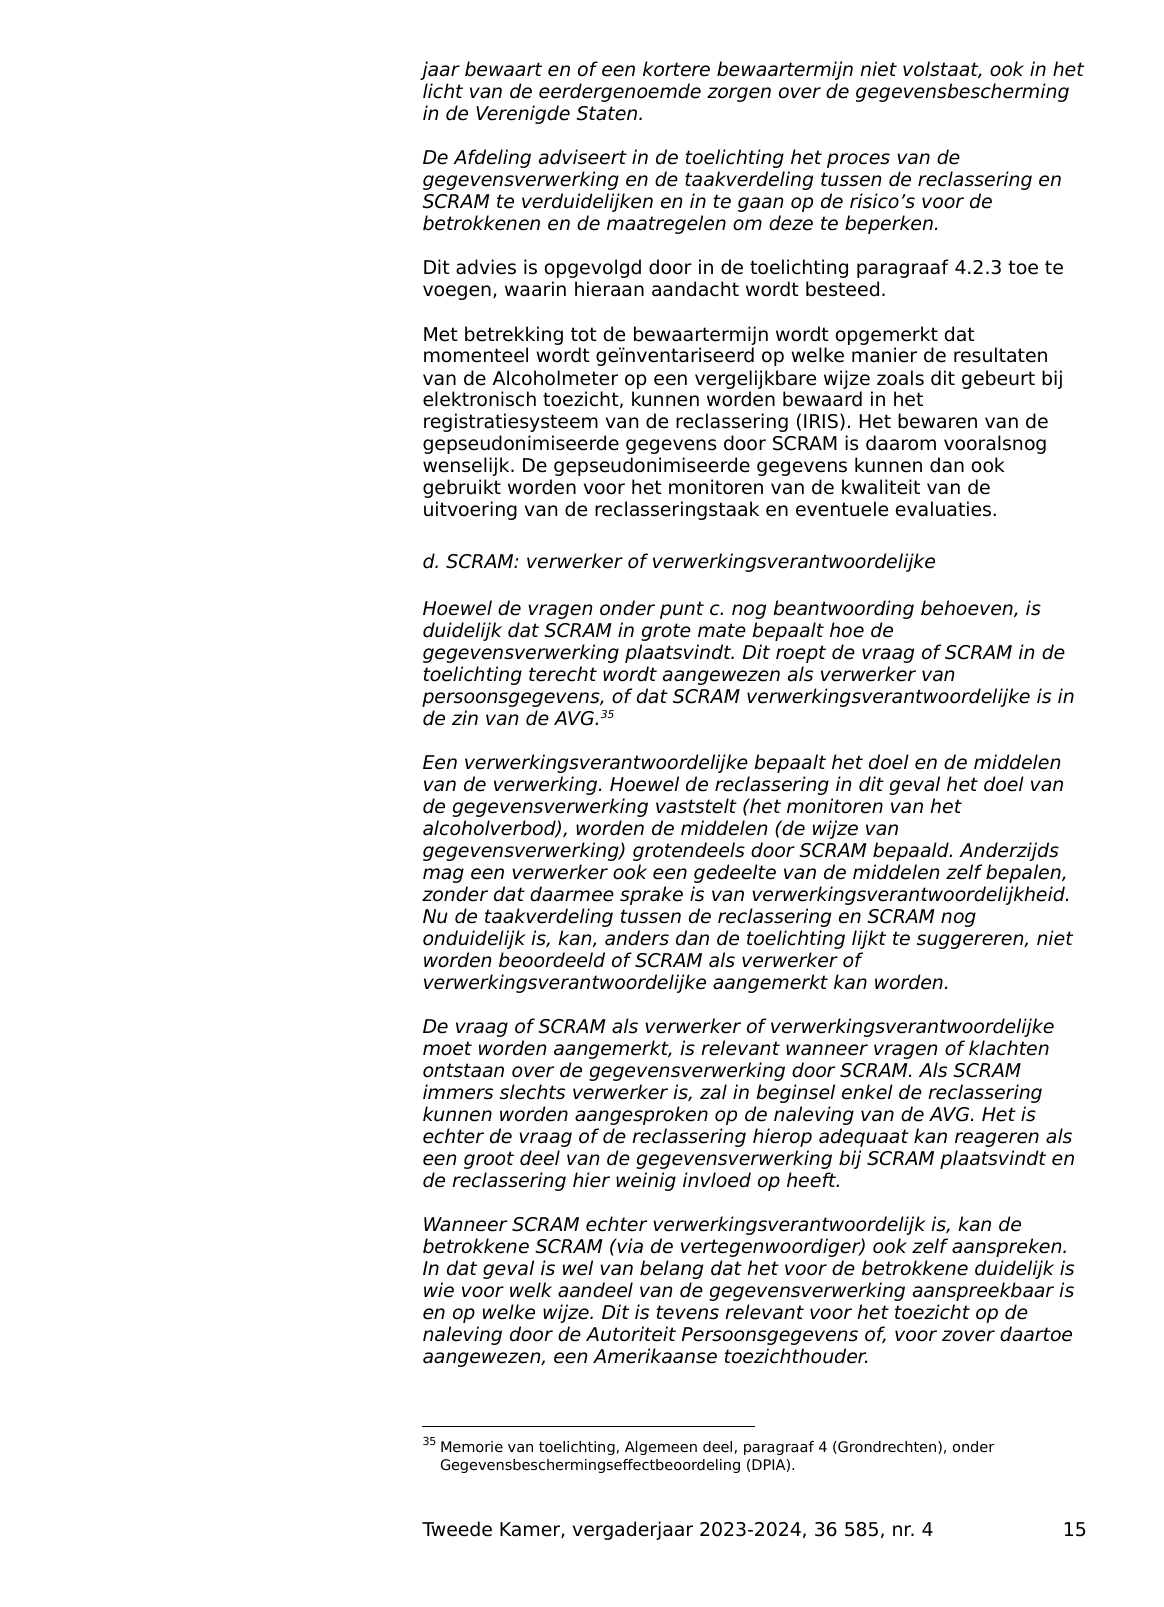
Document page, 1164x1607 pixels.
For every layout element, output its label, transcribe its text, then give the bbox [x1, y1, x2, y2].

text Wanneer SCRAM echter verwerkingsverantwoordelijk is, kan de betrokkene SCRAM (via de vertegenwoordiger) ook zelf aanspreken. In dat geval is wel van belang dat het voor de betrokkene duidelijk is wie voor welk aandeel van de gegevensverwerking aanspreekbaar is en op welke wijze. Dit is tevens relevant voor het toezicht op de naleving door de Autoriteit Persoonsgegevens of, voor zover daartoe aangewezen, een Amerikaanse toezichthouder. [422, 1214, 1087, 1368]
text De vraag of SCRAM als verwerker of verwerkingsverantwoordelijke moet worden aangemerkt, is relevant wanneer vragen of klachten ontstaan over de gegevensverwerking door SCRAM. Als SCRAM immers slechts verwerker is, zal in beginsel enkel de reclassering kunnen worden aangesproken op de naleving van de AVG. Het is echter de vraag of de reclassering hierop adequaat kan reageren als een groot deel van de gegevensverwerking bij SCRAM plaatsvindt en de reclassering hier weinig invloed op heeft. [422, 1016, 1087, 1192]
subtitle d. SCRAM: verwerker of verwerkingsverantwoordelijke [422, 551, 1087, 573]
text Met betrekking tot de bewaartermijn wordt opgemerkt dat momenteel wordt geïnventariseerd op welke manier de resultaten van de Alcoholmeter op een vergelijkbare wijze zoals dit gebeurt bij elektronisch toezicht, kunnen worden bewaard in het registratiesysteem van de reclassering (IRIS). Het bewaren van de gepseudonimiseerde gegevens door SCRAM is daarom vooralsnog wenselijk. De gepseudonimiseerde gegevens kunnen dan ook gebruikt worden voor het monitoren van de kwaliteit van de uitvoering van de reclasseringstaak en eventuele evaluaties. [422, 323, 1087, 521]
text jaar bewaart en of een kortere bewaartermijn niet volstaat, ook in het licht van de eerdergenoemde zorgen over de gegevensbescherming in de Verenigde Staten. [422, 59, 1087, 125]
text De Afdeling adviseert in de toelichting het proces van de gegevensverwerking en de taakverdeling tussen de reclassering en SCRAM te verduidelijken en in te gaan op de risico’s voor de betrokkenen en de maatregelen om deze te beperken. [422, 147, 1087, 235]
text Hoewel de vragen onder punt c. nog beantwoording behoeven, is duidelijk dat SCRAM in grote mate bepaalt hoe de gegevensverwerking plaatsvindt. Dit roept de vraag of SCRAM in de toelichting terecht wordt aangewezen als verwerker van persoonsgegevens, of dat SCRAM verwerkingsverantwoordelijke is in de zin van de AVG. [422, 598, 1087, 730]
text Dit advies is opgevolgd door in de toelichting paragraaf 4.2.3 toe te voegen, waarin hieraan aandacht wordt besteed. [422, 257, 1087, 301]
text Een verwerkingsverantwoordelijke bepaalt het doel en de middelen van de verwerking. Hoewel de reclassering in dit geval het doel van de gegevensverwerking vaststelt (het monitoren van het alcoholverbod), worden de middelen (de wijze van gegevensverwerking) grotendeels door SCRAM bepaald. Anderzijds mag een verwerker ook een gedeelte van de middelen zelf bepalen, zonder dat daarmee sprake is van verwerkingsverantwoordelijkheid. Nu de taakverdeling tussen de reclassering en SCRAM nog onduidelijk is, kan, anders dan de toelichting lijkt te suggereren, niet worden beoordeeld of SCRAM als verwerker of verwerkingsverantwoordelijke aangemerkt kan worden. [422, 752, 1087, 994]
text Memorie van toelichting, Algemeen deel, paragraaf 4 (Grondrechten), onder Gegevensbeschermingseffectbeoordeling (DPIA). [422, 1435, 1087, 1474]
